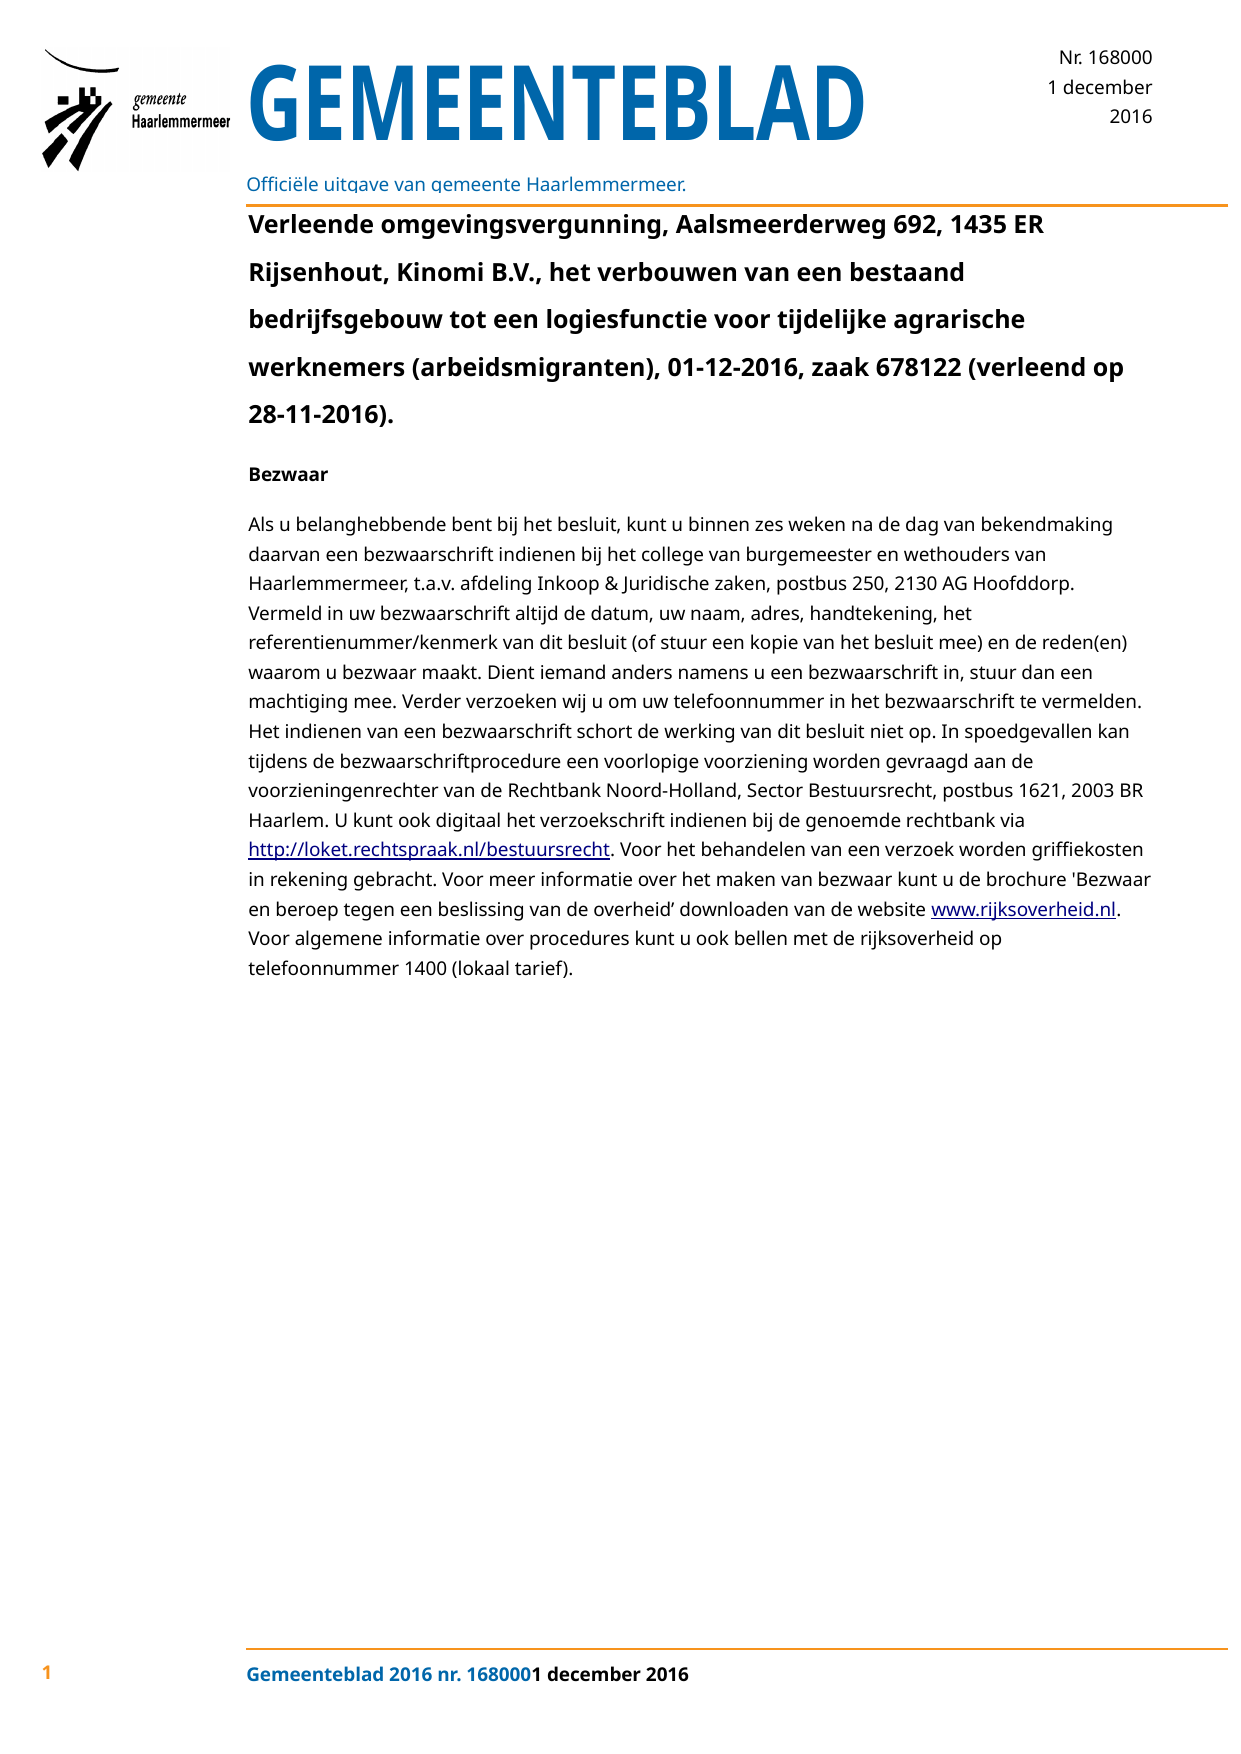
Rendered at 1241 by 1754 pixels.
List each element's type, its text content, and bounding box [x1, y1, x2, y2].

text Als u belanghebbende bent bij het besluit, kunt u binnen zes weken na de dag van bekendmaking daarvan een bezwaarschrift indienen bij het college van burgemeester en wethouders van Haarlemmermeer, t.a.v. afdeling Inkoop & Juridische zaken, postbus 250, 2130 AG Hoofddorp. Vermeld in uw bezwaarschrift altijd de datum, uw naam, adres, handtekening, het referentienummer/kenmerk van dit besluit (of stuur een kopie van het besluit mee) en de reden(en) waarom u bezwaar maakt. Dient iemand anders namens u een bezwaarschrift in, stuur dan een machtiging mee. Verder verzoeken wij u om uw telefoonnummer in het bezwaarschrift te vermelden. Het indienen van een bezwaarschrift schort de werking van dit besluit niet op. In spoedgevallen kan tijdens de bezwaarschriftprocedure een voorlopige voorziening worden gevraagd aan de voorzieningenrechter van de Rechtbank Noord-Holland, Sector Bestuursrecht, postbus 1621, 2003 BR Haarlem. U kunt ook digitaal het verzoekschrift indienen bij de genoemde rechtbank via http://loket.rechtspraak.nl/bestuursrecht. Voor het behandelen van een verzoek worden griffiekosten in rekening gebracht. Voor meer informatie over het maken van bezwaar kunt u de brochure 'Bezwaar en beroep tegen een beslissing van de overheid’ downloaden van de website www.rijksoverheid.nl. Voor algemene informatie over procedures kunt u ook bellen met de rijksoverheid op telefoonnummer 1400 (lokaal tarief). [248, 511, 1152, 981]
text Verleende omgevingsvergunning, Aalsmeerderweg 692, 1435 ER Rijsenhout, Kinomi B.V., het verbouwen van een bestaand bedrijfsgebouw tot een logiesfunctie voor tijdelijke agrarische werknemers (arbeidsmigranten), 01-12-2016, zaak 678122 (verleend op 28-11-2016). [248, 207, 1152, 431]
picture [41, 47, 231, 172]
text Bezwaar [248, 461, 1152, 486]
